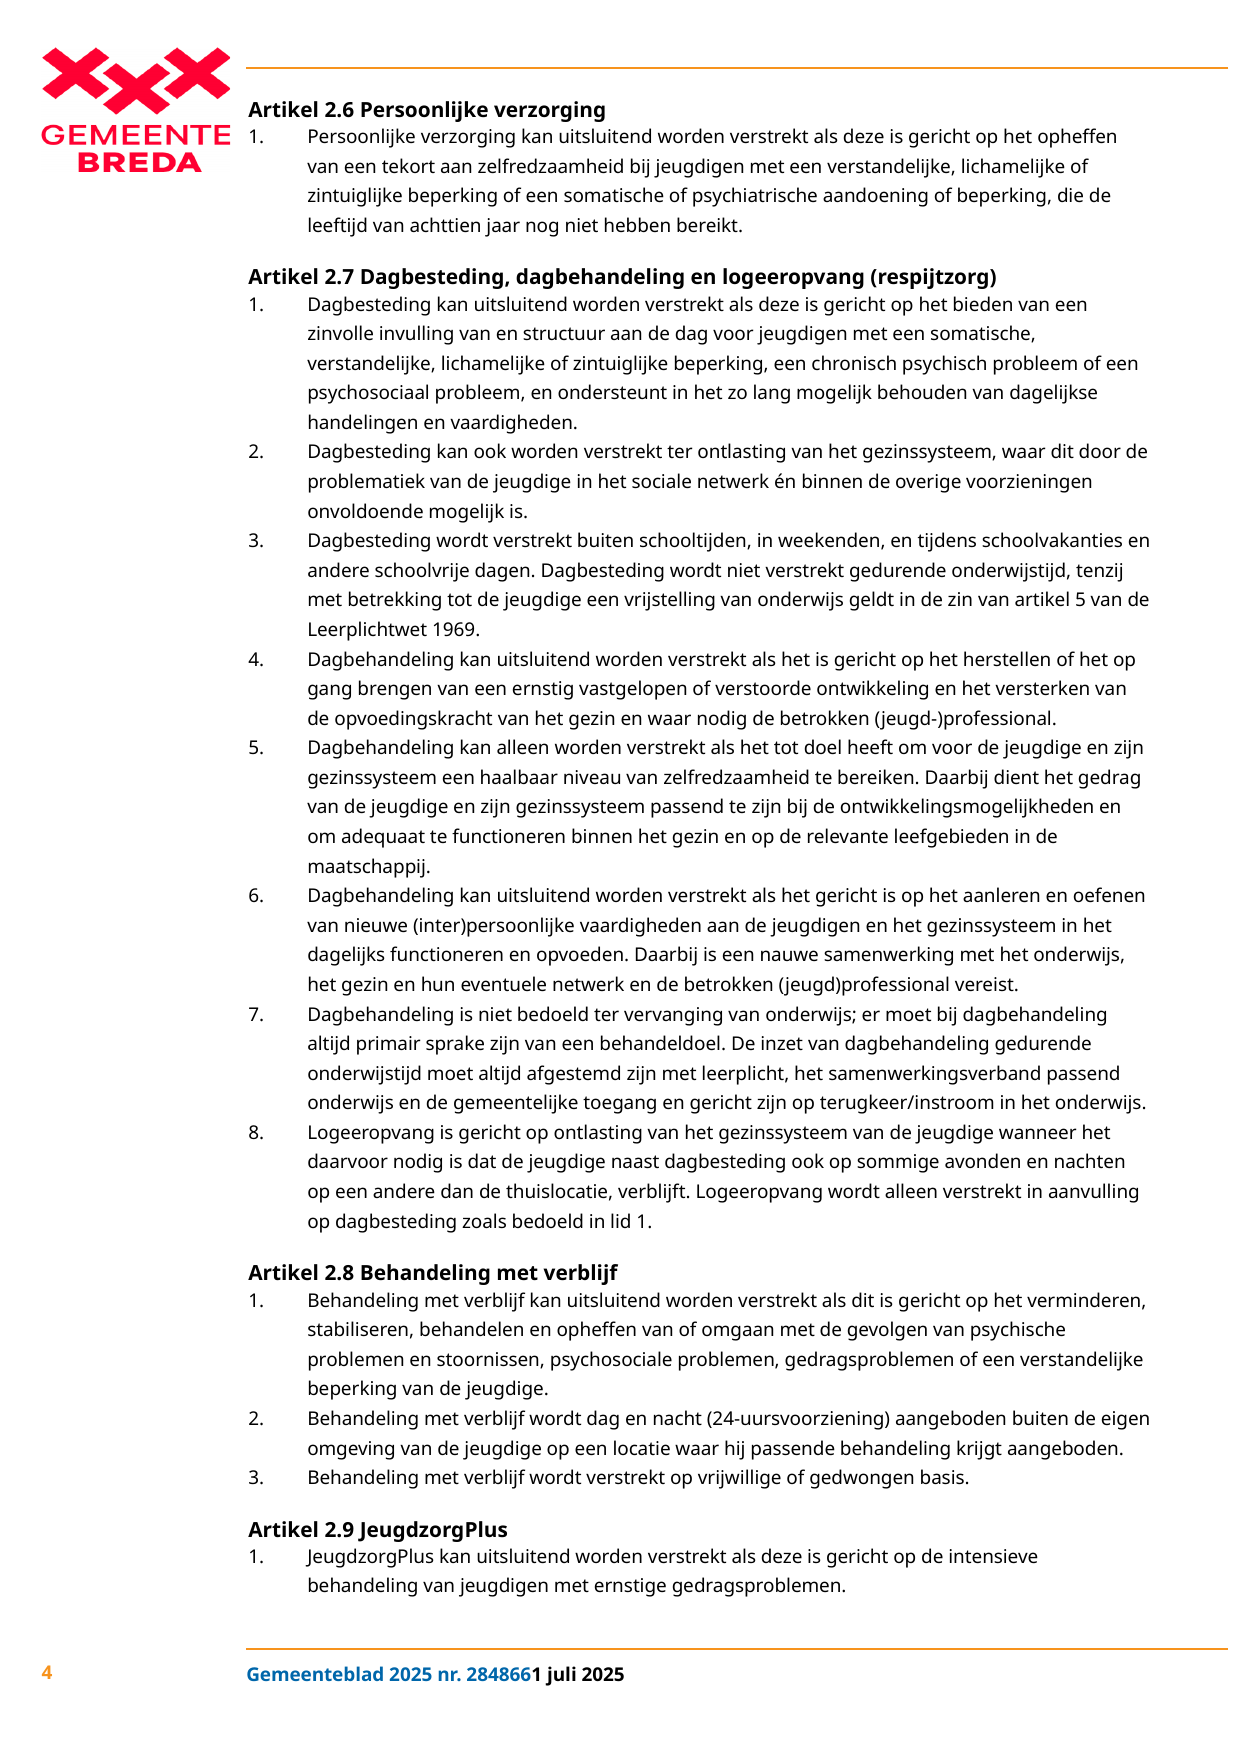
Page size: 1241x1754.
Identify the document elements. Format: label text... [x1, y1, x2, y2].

list Dagbehandeling kan uitsluitend worden verstrekt als het gericht is op het aanleren en oefenen van nieuwe (inter)persoonlijke vaardigheden aan de jeugdigen en het gezinssysteem in het dagelijks functioneren en opvoeden. Daarbij is een nauwe samenwerking met het onderwijs, het gezin en hun eventuele netwerk en de betrokken (jeugd)professional vereist. [248, 882, 1152, 997]
list Dagbesteding kan uitsluitend worden verstrekt als deze is gericht op het bieden van een zinvolle invulling van en structuur aan de dag voor jeugdigen met een somatische, verstandelijke, lichamelijke of zintuiglijke beperking, een chronisch psychisch probleem of een psychosociaal probleem, en ondersteunt in het zo lang mogelijk behouden van dagelijkse handelingen en vaardigheden. [248, 291, 1152, 435]
list Dagbehandeling is niet bedoeld ter vervanging van onderwijs; er moet bij dagbehandeling altijd primair sprake zijn van een behandeldoel. De inzet van dagbehandeling gedurende onderwijstijd moet altijd afgestemd zijn met leerplicht, het samenwerkingsverband passend onderwijs en de gemeentelijke toegang en gericht zijn op terugkeer/instroom in het onderwijs. [248, 1001, 1152, 1115]
list Behandeling met verblijf wordt dag en nacht (24-uursvoorziening) aangeboden buiten de eigen omgeving van de jeugdige op een locatie waar hij passende behandeling krijgt aangeboden. [248, 1405, 1152, 1460]
picture [41, 47, 231, 172]
list Dagbesteding wordt verstrekt buiten schooltijden, in weekenden, en tijdens schoolvakanties en andere schoolvrije dagen. Dagbesteding wordt niet verstrekt gedurende onderwijstijd, tenzij met betrekking tot de jeugdige een vrijstelling van onderwijs geldt in de zin van artikel 5 van de Leerplichtwet 1969. [248, 527, 1152, 642]
list JeugdzorgPlus kan uitsluitend worden verstrekt als deze is gericht op de intensieve behandeling van jeugdigen met ernstige gedragsproblemen. [248, 1543, 1152, 1598]
text Artikel 2.7 Dagbesteding, dagbehandeling en logeeropvang (respijtzorg) [248, 262, 1152, 291]
text Artikel 2.9 JeugdzorgPlus [248, 1515, 1152, 1543]
list Dagbesteding kan ook worden verstrekt ter ontlasting van het gezinssysteem, waar dit door de problematiek van de jeugdige in het sociale netwerk én binnen de overige voorzieningen onvoldoende mogelijk is. [248, 439, 1152, 524]
text Artikel 2.6 Persoonlijke verzorging [248, 95, 1152, 123]
list Logeeropvang is gericht op ontlasting van het gezinssysteem van de jeugdige wanneer het daarvoor nodig is dat de jeugdige naast dagbesteding ook op sommige avonden en nachten op een andere dan de thuislocatie, verblijft. Logeeropvang wordt alleen verstrekt in aanvulling op dagbesteding zoals bedoeld in lid 1. [248, 1119, 1152, 1234]
list Behandeling met verblijf wordt verstrekt op vrijwillige of gedwongen basis. [248, 1464, 1152, 1490]
list Dagbehandeling kan uitsluitend worden verstrekt als het is gericht op het herstellen of het op gang brengen van een ernstig vastgelopen of verstoorde ontwikkeling en het versterken van de opvoedingskracht van het gezin en waar nodig de betrokken (jeugd-)professional. [248, 646, 1152, 731]
list Persoonlijke verzorging kan uitsluitend worden verstrekt als deze is gericht op het opheffen van een tekort aan zelfredzaamheid bij jeugdigen met een verstandelijke, lichamelijke of zintuiglijke beperking of een somatische of psychiatrische aandoening of beperking, die de leeftijd van achttien jaar nog niet hebben bereikt. [248, 123, 1152, 238]
text Artikel 2.8 Behandeling met verblijf [248, 1258, 1152, 1287]
list Behandeling met verblijf kan uitsluitend worden verstrekt als dit is gericht op het verminderen, stabiliseren, behandelen en opheffen van of omgaan met de gevolgen van psychische problemen en stoornissen, psychosociale problemen, gedragsproblemen of een verstandelijke beperking van de jeugdige. [248, 1287, 1152, 1401]
list Dagbehandeling kan alleen worden verstrekt als het tot doel heeft om voor de jeugdige en zijn gezinssysteem een haalbaar niveau van zelfredzaamheid te bereiken. Daarbij dient het gedrag van de jeugdige en zijn gezinssysteem passend te zijn bij de ontwikkelingsmogelijkheden en om adequaat te functioneren binnen het gezin en op de relevante leefgebieden in de maatschappij. [248, 734, 1152, 879]
